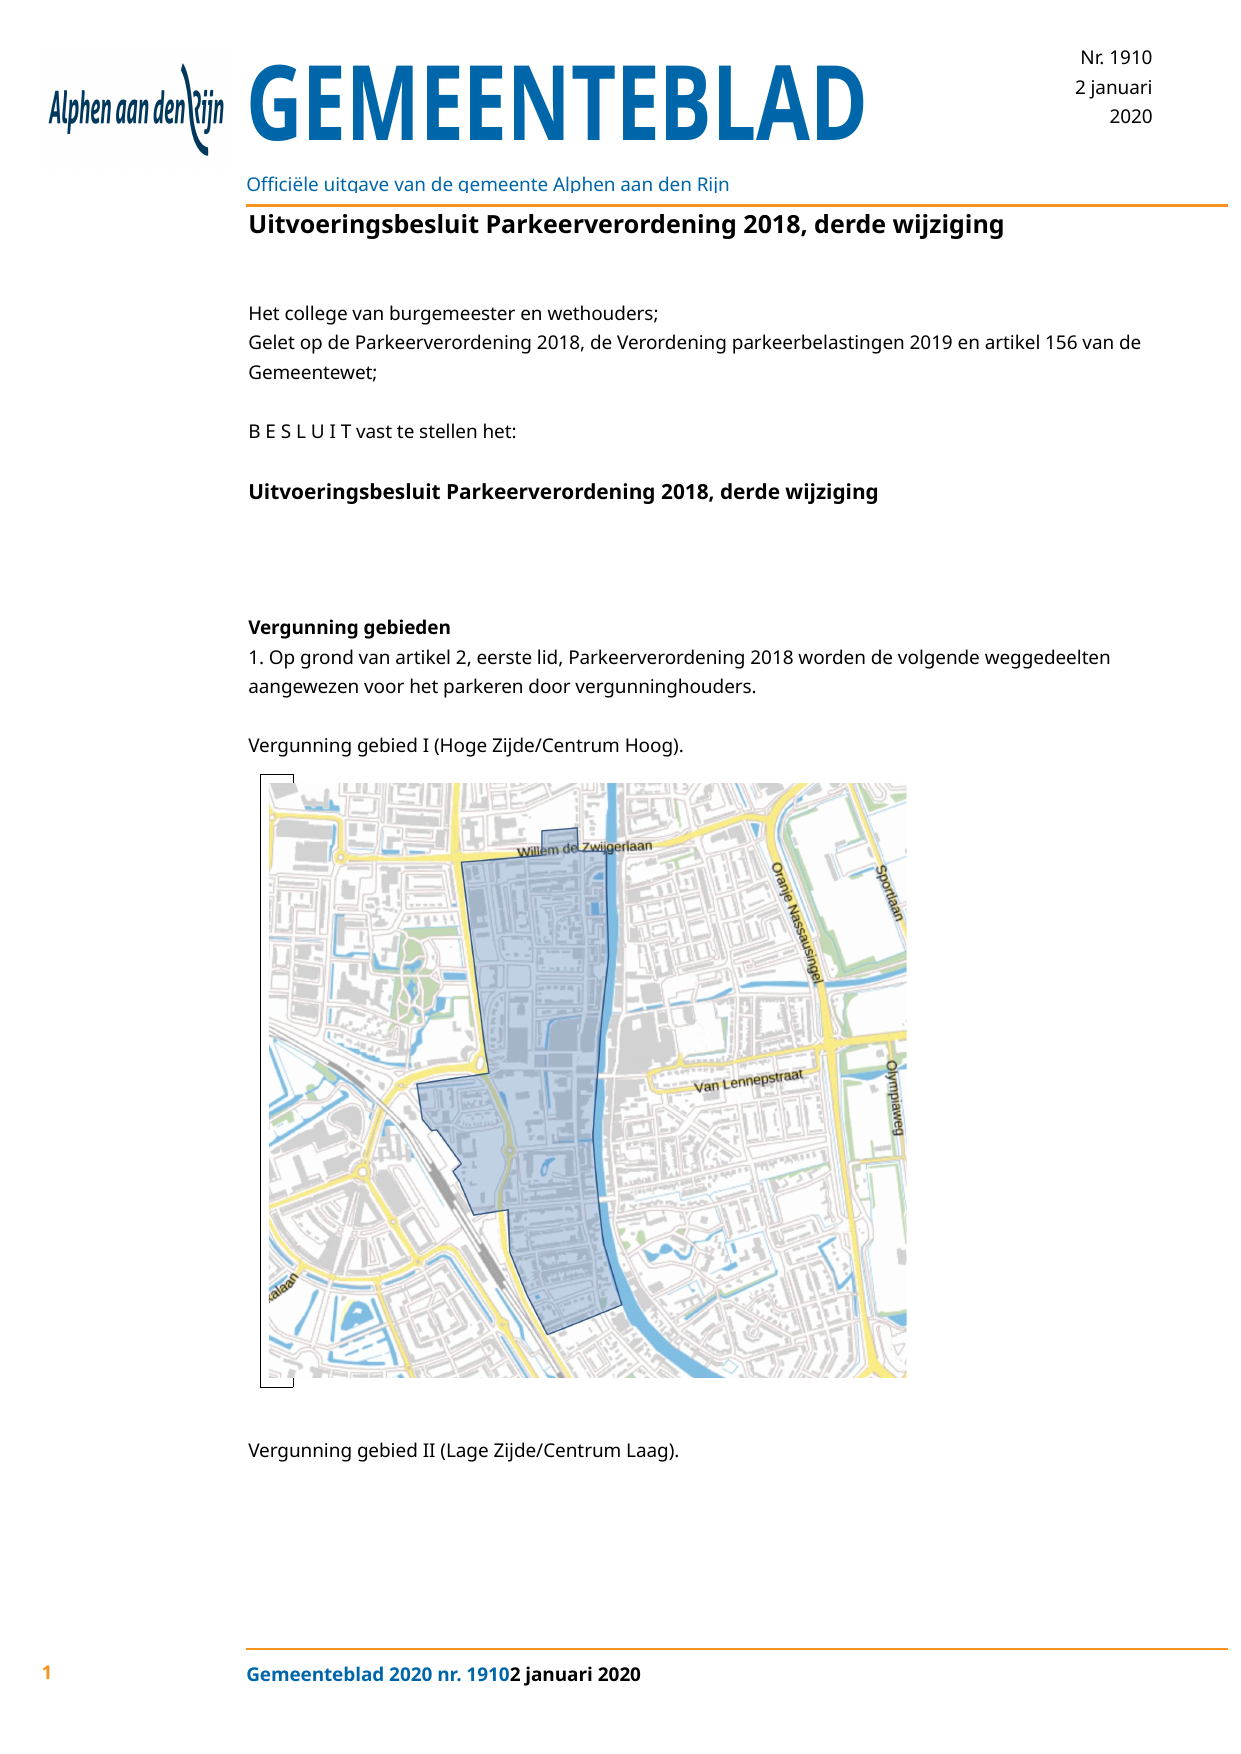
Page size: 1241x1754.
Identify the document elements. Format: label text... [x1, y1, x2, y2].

picture [268, 783, 907, 1378]
picture [41, 47, 231, 172]
text B E S L U I T vast te stellen het: [248, 418, 1152, 444]
text Uitvoeringsbesluit Parkeerverordening 2018, derde wijziging [248, 207, 1152, 241]
text 1. Op grond van artikel 2, eerste lid, Parkeerverordening 2018 worden de volgende weggedeelten aangewezen voor het parkeren door vergunninghouders. [248, 644, 1152, 699]
text Vergunning gebied II (Lage Zijde/Centrum Laag). [248, 1438, 1152, 1463]
text Het college van burgemeester en wethouders; [248, 300, 1152, 326]
text Gelet op de Parkeerverordening 2018, de Verordening parkeerbelastingen 2019 en artikel 156 van de Gemeentewet; [248, 329, 1152, 385]
text Uitvoeringsbesluit Parkeerverordening 2018, derde wijziging [248, 477, 1152, 506]
text Vergunning gebieden [248, 614, 1152, 640]
text Vergunning gebied I (Hoge Zijde/Centrum Hoog). [248, 733, 1152, 758]
